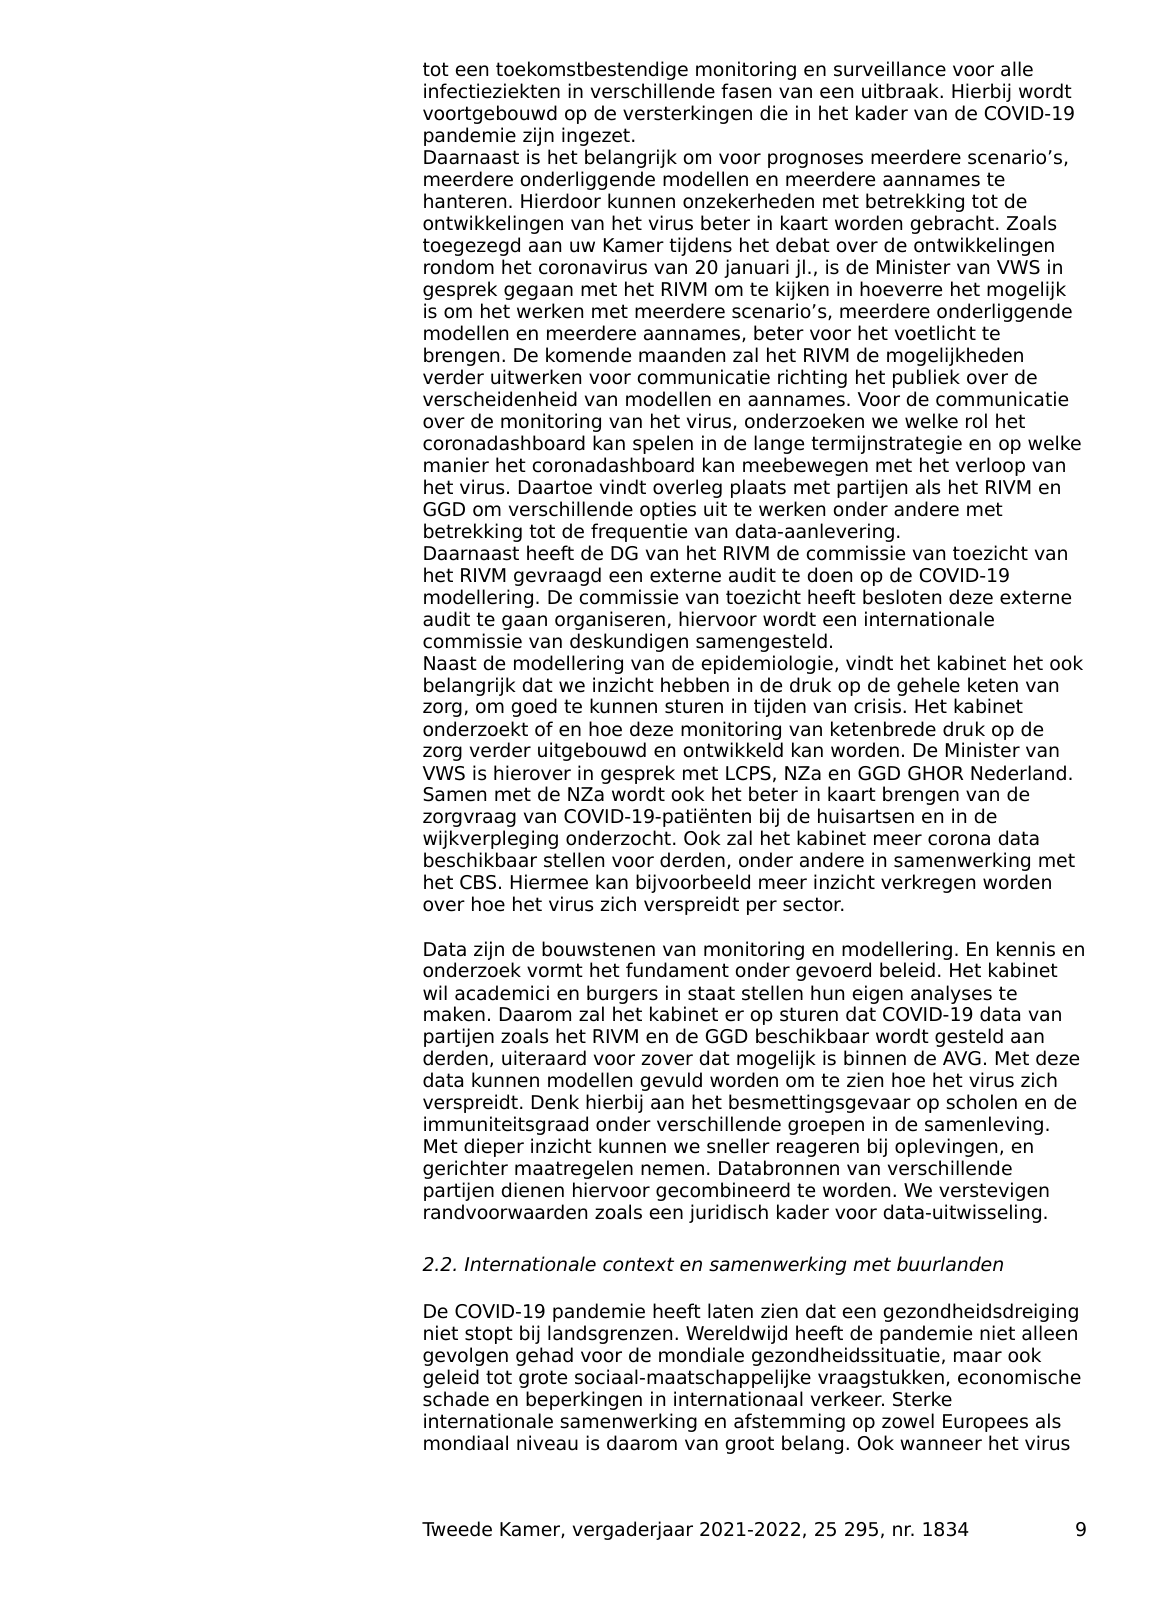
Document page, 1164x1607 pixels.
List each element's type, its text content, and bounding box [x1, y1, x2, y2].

text Naast de modellering van de epidemiologie, vindt het kabinet het ook belangrijk dat we inzicht hebben in de druk op de gehele keten van zorg, om goed te kunnen sturen in tijden van crisis. Het kabinet onderzoekt of en hoe deze monitoring van ketenbrede druk op de zorg verder uitgebouwd en ontwikkeld kan worden. De Minister van VWS is hierover in gesprek met LCPS, NZa en GGD GHOR Nederland. Samen met de NZa wordt ook het beter in kaart brengen van de zorgvraag van COVID-19-patiënten bij de huisartsen en in de wijkverpleging onderzocht. Ook zal het kabinet meer corona data beschikbaar stellen voor derden, onder andere in samenwerking met het CBS. Hiermee kan bijvoorbeeld meer inzicht verkregen worden over hoe het virus zich verspreidt per sector. [422, 652, 1087, 916]
text De COVID-19 pandemie heeft laten zien dat een gezondheidsdreiging niet stopt bij landsgrenzen. Wereldwijd heeft de pandemie niet alleen gevolgen gehad voor de mondiale gezondheidssituatie, maar ook geleid tot grote sociaal-maatschappelijke vraagstukken, economische schade en beperkingen in internationaal verkeer. Sterke internationale samenwerking en afstemming op zowel Europees als mondiaal niveau is daarom van groot belang. Ook wanneer het virus [422, 1301, 1087, 1455]
text tot een toekomstbestendige monitoring en surveillance voor alle infectieziekten in verschillende fasen van een uitbraak. Hierbij wordt voortgebouwd op de versterkingen die in het kader van de COVID-19 pandemie zijn ingezet. [422, 59, 1087, 147]
subtitle 2.2. Internationale context en samenwerking met buurlanden [422, 1254, 1087, 1276]
text Data zijn de bouwstenen van monitoring en modellering. En kennis en onderzoek vormt het fundament onder gevoerd beleid. Het kabinet wil academici en burgers in staat stellen hun eigen analyses te maken. Daarom zal het kabinet er op sturen dat COVID-19 data van partijen zoals het RIVM en de GGD beschikbaar wordt gesteld aan derden, uiteraard voor zover dat mogelijk is binnen de AVG. Met deze data kunnen modellen gevuld worden om te zien hoe het virus zich verspreidt. Denk hierbij aan het besmettingsgevaar op scholen en de immuniteitsgraad onder verschillende groepen in de samenleving. Met dieper inzicht kunnen we sneller reageren bij oplevingen, en gerichter maatregelen nemen. Databronnen van verschillende partijen dienen hiervoor gecombineerd te worden. We verstevigen randvoorwaarden zoals een juridisch kader voor data-uitwisseling. [422, 938, 1087, 1224]
text Daarnaast is het belangrijk om voor prognoses meerdere scenario’s, meerdere onderliggende modellen en meerdere aannames te hanteren. Hierdoor kunnen onzekerheden met betrekking tot de ontwikkelingen van het virus beter in kaart worden gebracht. Zoals toegezegd aan uw Kamer tijdens het debat over de ontwikkelingen rondom het coronavirus van 20 januari jl., is de Minister van VWS in gesprek gegaan met het RIVM om te kijken in hoeverre het mogelijk is om het werken met meerdere scenario’s, meerdere onderliggende modellen en meerdere aannames, beter voor het voetlicht te brengen. De komende maanden zal het RIVM de mogelijkheden verder uitwerken voor communicatie richting het publiek over de verscheidenheid van modellen en aannames. Voor de communicatie over de monitoring van het virus, onderzoeken we welke rol het coronadashboard kan spelen in de lange termijnstrategie en op welke manier het coronadashboard kan meebewegen met het verloop van het virus. Daartoe vindt overleg plaats met partijen als het RIVM en GGD om verschillende opties uit te werken onder andere met betrekking tot de frequentie van data-aanlevering. [422, 147, 1087, 543]
text Daarnaast heeft de DG van het RIVM de commissie van toezicht van het RIVM gevraagd een externe audit te doen op de COVID-19 modellering. De commissie van toezicht heeft besloten deze externe audit te gaan organiseren, hiervoor wordt een internationale commissie van deskundigen samengesteld. [422, 543, 1087, 652]
